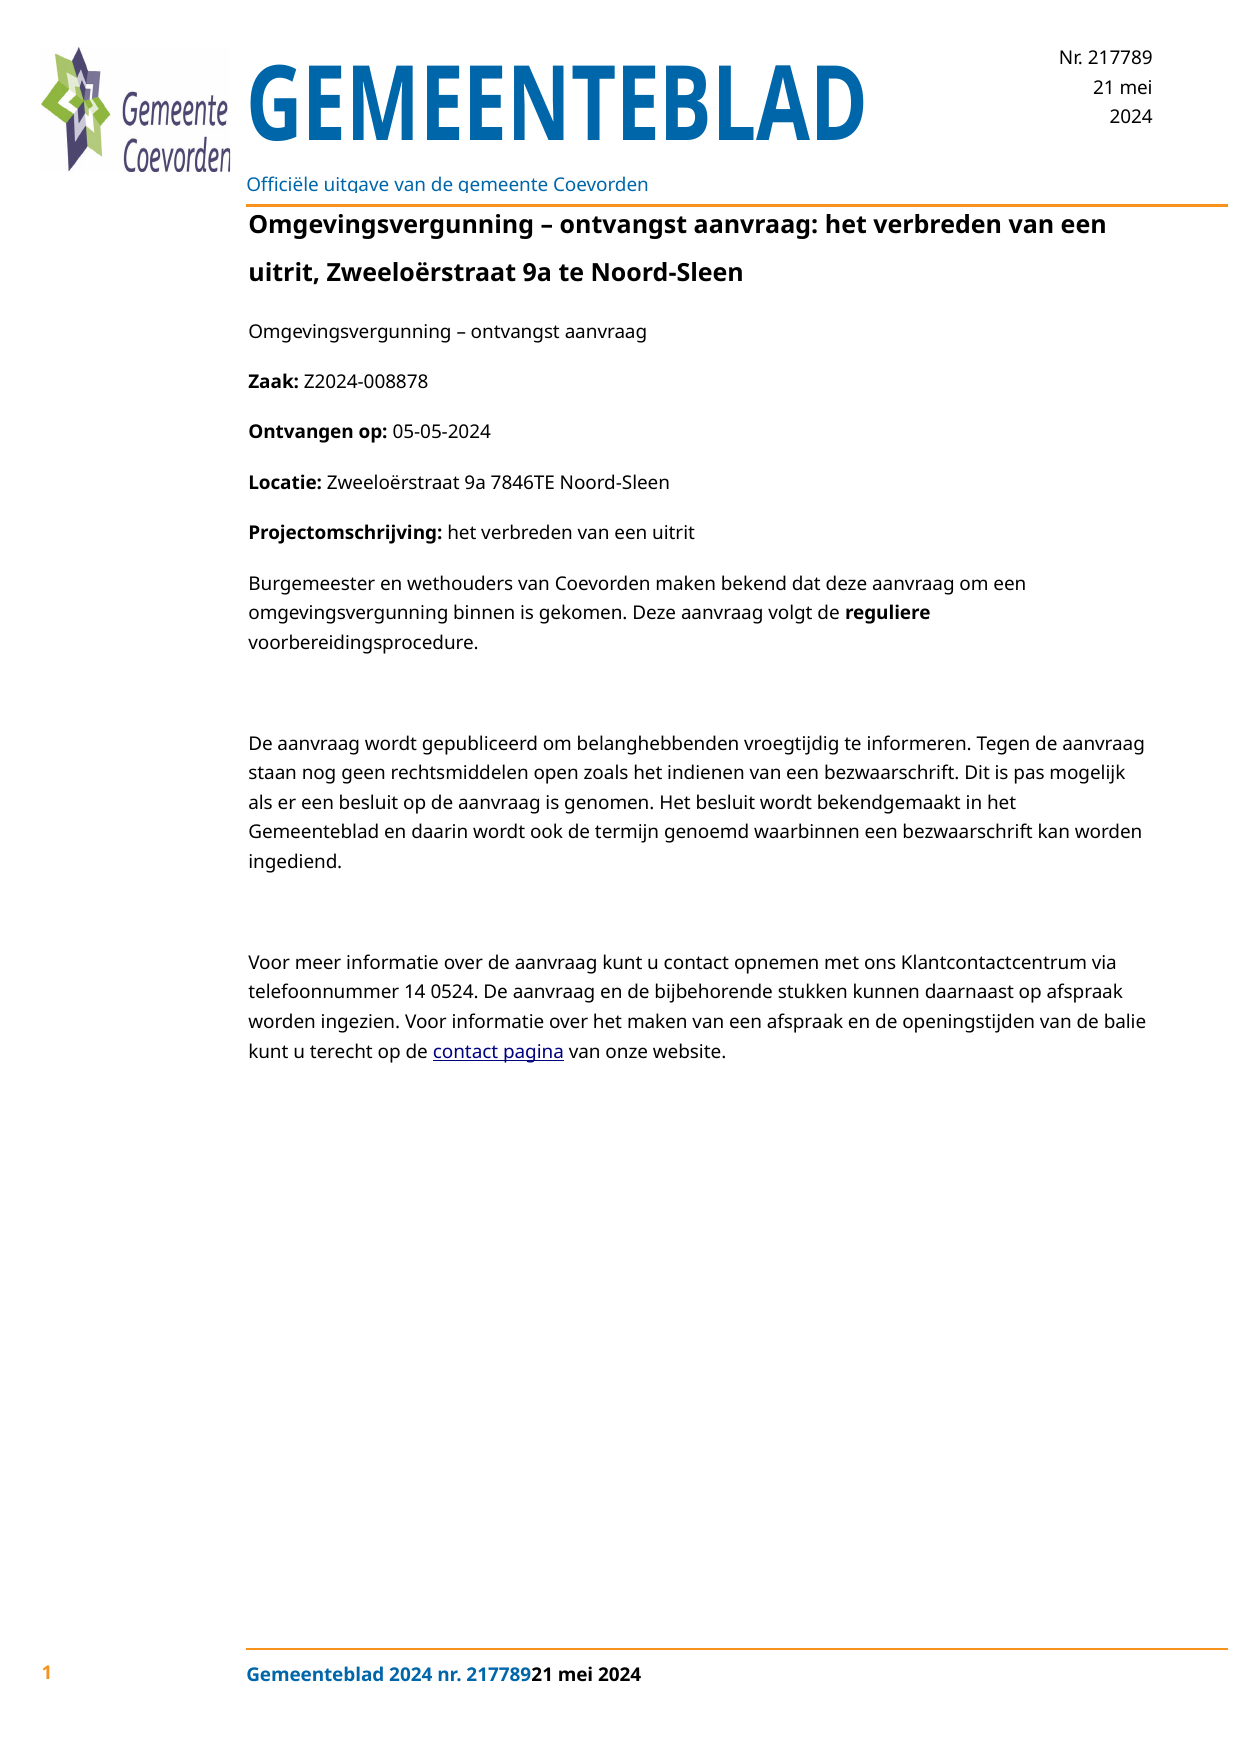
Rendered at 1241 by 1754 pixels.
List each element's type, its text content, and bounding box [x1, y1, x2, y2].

text Omgevingsvergunning – ontvangst aanvraag: het verbreden van een uitrit, Zweeloërstraat 9a te Noord-Sleen [248, 207, 1152, 288]
text Omgevingsvergunning – ontvangst aanvraag [248, 318, 1152, 344]
text Zaak: Z2024-008878 [248, 368, 1152, 394]
text Burgemeester en wethouders van Coevorden maken bekend dat deze aanvraag om een omgevingsvergunning binnen is gekomen. Deze aanvraag volgt de reguliere voorbereidingsprocedure. [248, 570, 1152, 655]
text Projectomschrijving: het verbreden van een uitrit [248, 519, 1152, 545]
text Voor meer informatie over de aanvraag kunt u contact opnemen met ons Klantcontactcentrum via telefoonnummer 14 0524. De aanvraag en de bijbehorende stukken kunnen daarnaast op afspraak worden ingezien. Voor informatie over het maken van een afspraak en de openingstijden van de balie kunt u terecht op de contact pagina van onze website. [248, 949, 1152, 1064]
text Locatie: Zweeloërstraat 9a 7846TE Noord-Sleen [248, 469, 1152, 495]
text Ontvangen op: 05-05-2024 [248, 419, 1152, 444]
text De aanvraag wordt gepubliceerd om belanghebbenden vroegtijdig te informeren. Tegen de aanvraag staan nog geen rechtsmiddelen open zoals het indienen van een bezwaarschrift. Dit is pas mogelijk als er een besluit op de aanvraag is genomen. Het besluit wordt bekendgemaakt in het Gemeenteblad en daarin wordt ook de termijn genoemd waarbinnen een bezwaarschrift kan worden ingediend. [248, 730, 1152, 874]
picture [41, 47, 231, 172]
